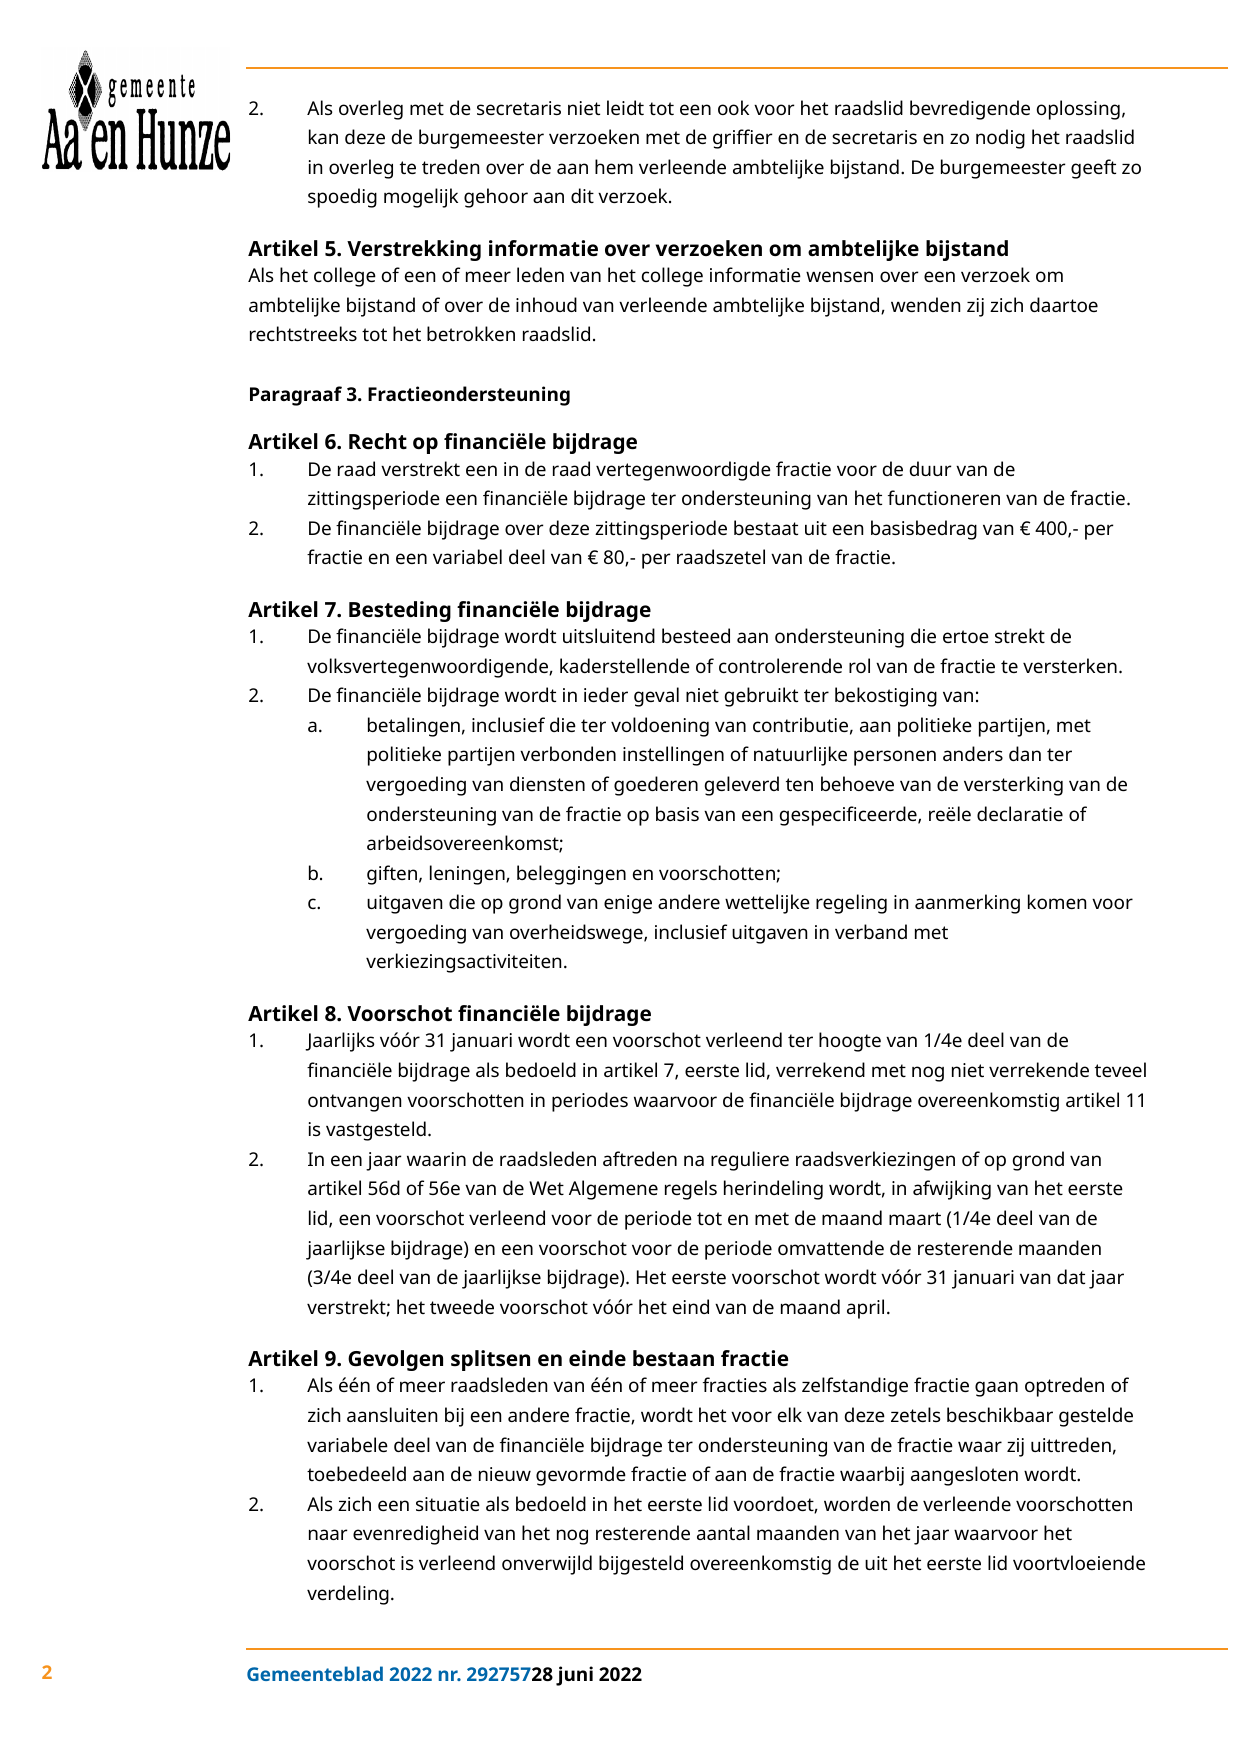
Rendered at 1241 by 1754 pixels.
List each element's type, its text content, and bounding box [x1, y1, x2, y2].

list Jaarlijks vóór 31 januari wordt een voorschot verleend ter hoogte van 1/4e deel van de financiële bijdrage als bedoeld in artikel 7, eerste lid, verrekend met nog niet verrekende teveel ontvangen voorschotten in periodes waarvoor de financiële bijdrage overeenkomstig artikel 11 is vastgesteld. [248, 1028, 1152, 1142]
list Als zich een situatie als bedoeld in het eerste lid voordoet, worden de verleende voorschotten naar evenredigheid van het nog resterende aantal maanden van het jaar waarvoor het voorschot is verleend onverwijld bijgesteld overeenkomstig de uit het eerste lid voortvloeiende verdeling. [248, 1491, 1152, 1606]
list De financiële bijdrage wordt uitsluitend besteed aan ondersteuning die ertoe strekt de volksvertegenwoordigende, kaderstellende of controlerende rol van de fractie te versterken. [248, 623, 1152, 679]
picture [41, 47, 231, 172]
text Artikel 9. Gevolgen splitsen en einde bestaan fractie [248, 1344, 1152, 1373]
list De raad verstrekt een in de raad vertegenwoordigde fractie voor de duur van de zittingsperiode een financiële bijdrage ter ondersteuning van het functioneren van de fractie. [248, 456, 1152, 511]
text Paragraaf 3. Fractieondersteuning [248, 381, 1152, 406]
text Artikel 7. Besteding financiële bijdrage [248, 595, 1152, 623]
list uitgaven die op grond van enige andere wettelijke regeling in aanmerking komen voor vergoeding van overheidswege, inclusief uitgaven in verband met verkiezingsactiviteiten. [307, 889, 1152, 974]
text Artikel 6. Recht op financiële bijdrage [248, 427, 1152, 456]
list Als overleg met de secretaris niet leidt tot een ook voor het raadslid bevredigende oplossing, kan deze de burgemeester verzoeken met de griffier en de secretaris en zo nodig het raadslid in overleg te treden over de aan hem verleende ambtelijke bijstand. De burgemeester geeft zo spoedig mogelijk gehoor aan dit verzoek. [248, 95, 1152, 209]
list Als één of meer raadsleden van één of meer fracties als zelfstandige fractie gaan optreden of zich aansluiten bij een andere fractie, wordt het voor elk van deze zetels beschikbaar gestelde variabele deel van de financiële bijdrage ter ondersteuning van de fractie waar zij uittreden, toebedeeld aan de nieuw gevormde fractie of aan de fractie waarbij aangesloten wordt. [248, 1373, 1152, 1487]
text Artikel 8. Voorschot financiële bijdrage [248, 999, 1152, 1028]
list De financiële bijdrage wordt in ieder geval niet gebruikt ter bekostiging van: [248, 682, 1152, 708]
text Artikel 5. Verstrekking informatie over verzoeken om ambtelijke bijstand [248, 234, 1152, 262]
list De financiële bijdrage over deze zittingsperiode bestaat uit een basisbedrag van € 400,- per fractie en een variabel deel van € 80,- per raadszetel van de fractie. [248, 515, 1152, 570]
text Als het college of een of meer leden van het college informatie wensen over een verzoek om ambtelijke bijstand of over de inhoud van verleende ambtelijke bijstand, wenden zij zich daartoe rechtstreeks tot het betrokken raadslid. [248, 262, 1152, 347]
list betalingen, inclusief die ter voldoening van contributie, aan politieke partijen, met politieke partijen verbonden instellingen of natuurlijke personen anders dan ter vergoeding van diensten of goederen geleverd ten behoeve van de versterking van de ondersteuning van de fractie op basis van een gespecificeerde, reële declaratie of arbeidsovereenkomst; [307, 712, 1152, 856]
list In een jaar waarin de raadsleden aftreden na reguliere raadsverkiezingen of op grond van artikel 56d of 56e van de Wet Algemene regels herindeling wordt, in afwijking van het eerste lid, een voorschot verleend voor de periode tot en met de maand maart (1/4e deel van de jaarlijkse bijdrage) en een voorschot voor de periode omvattende de resterende maanden (3/4e deel van de jaarlijkse bijdrage). Het eerste voorschot wordt vóór 31 januari van dat jaar verstrekt; het tweede voorschot vóór het eind van de maand april. [248, 1146, 1152, 1319]
list giften, leningen, beleggingen en voorschotten; [307, 860, 1152, 886]
